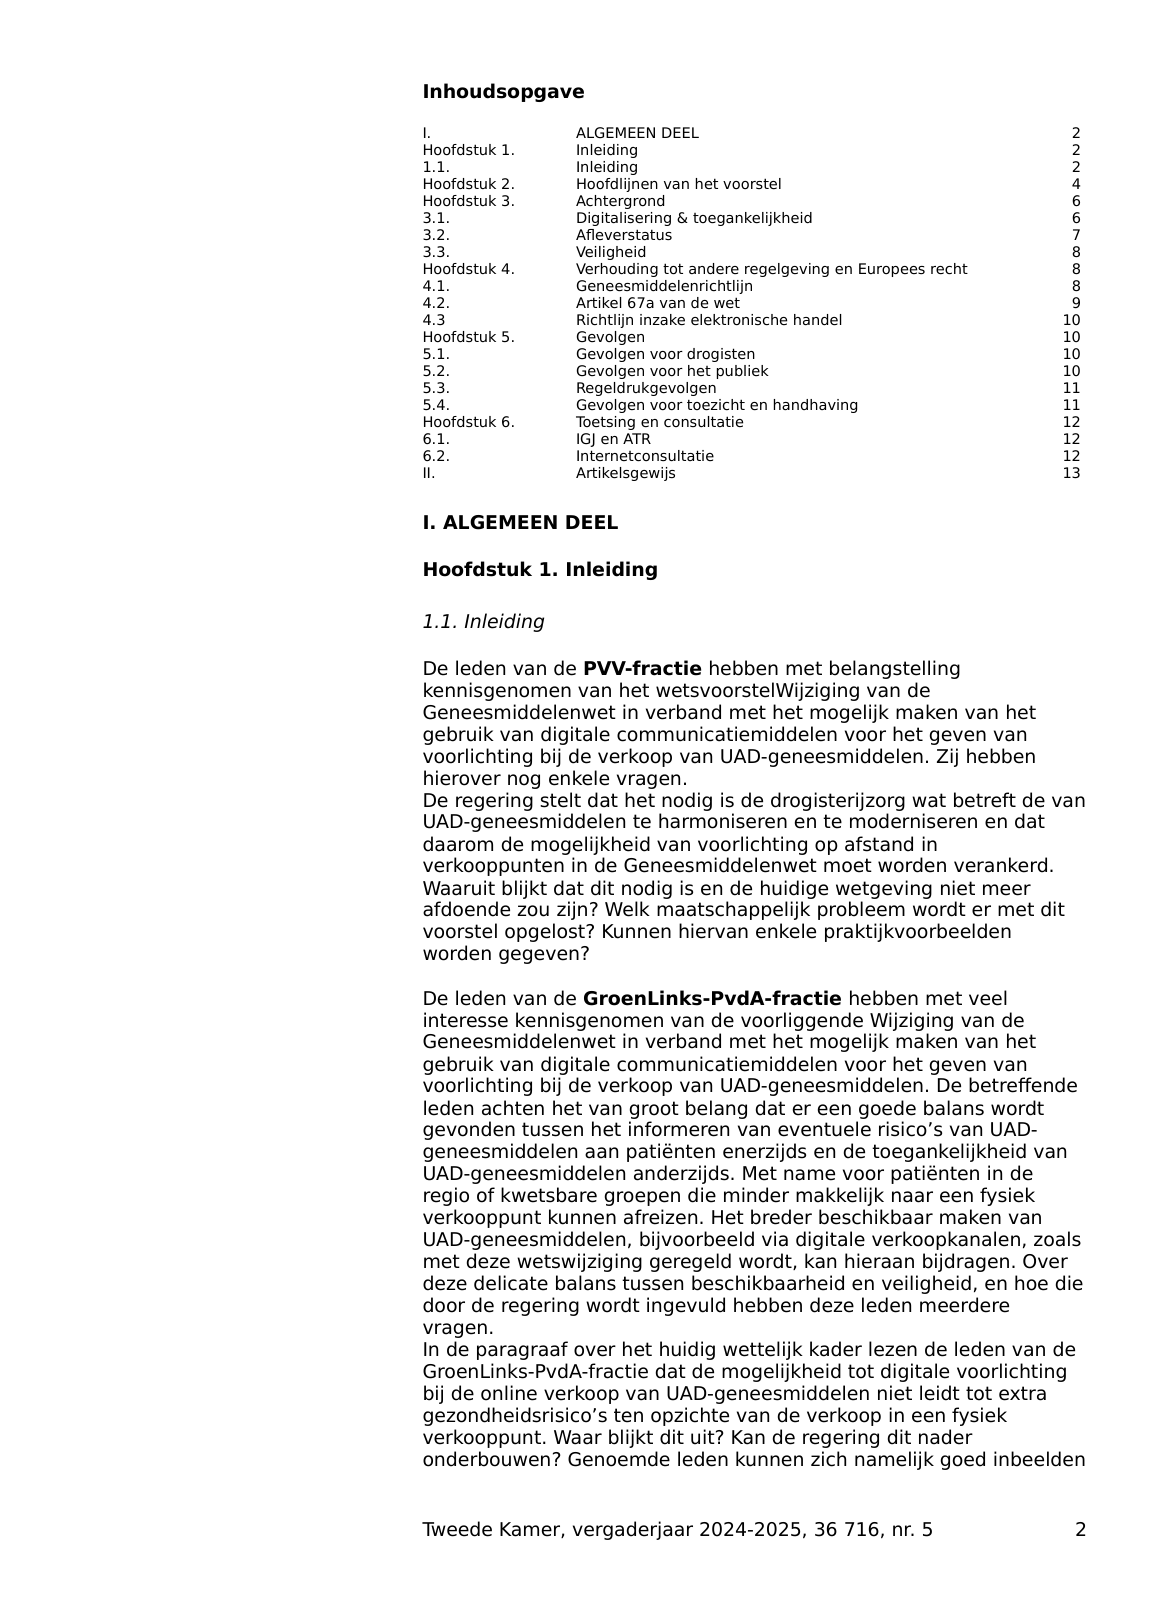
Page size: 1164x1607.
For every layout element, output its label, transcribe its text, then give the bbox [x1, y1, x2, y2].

table_cell 8 [1028, 261, 1087, 278]
table_cell 5.2. [422, 363, 570, 380]
table_cell IGJ en ATR [570, 431, 1028, 448]
table_cell 4.3 [422, 312, 570, 329]
table_cell 6 [1028, 210, 1087, 227]
table_cell Gevolgen voor het publiek [570, 363, 1028, 380]
table_cell 2 [1028, 159, 1087, 176]
table_cell 10 [1028, 312, 1087, 329]
table_cell 5.3. [422, 380, 570, 397]
table_cell Artikelsgewijs [570, 465, 1028, 482]
table_cell Hoofdstuk 3. [422, 193, 570, 210]
table_cell Hoofdstuk 1. [422, 142, 570, 159]
table_cell 13 [1028, 465, 1087, 482]
table_header I. [422, 125, 570, 142]
table_cell 12 [1028, 414, 1087, 431]
table_cell Hoofdstuk 5. [422, 329, 570, 346]
subtitle Hoofdstuk 1. Inleiding [422, 559, 1087, 581]
table_cell 11 [1028, 397, 1087, 414]
table_cell 2 [1028, 142, 1087, 159]
text De regering stelt dat het nodig is de drogisterijzorg wat betreft de van UAD-geneesmiddelen te harmoniseren en te moderniseren en dat daarom de mogelijkheid van voorlichting op afstand in verkooppunten in de Geneesmiddelenwet moet worden verankerd. Waaruit blijkt dat dit nodig is en de huidige wetgeving niet meer afdoende zou zijn? Welk maatschappelijk probleem wordt er met dit voorstel opgelost? Kunnen hiervan enkele praktijkvoorbeelden worden gegeven? [422, 789, 1087, 965]
table_cell Afleverstatus [570, 227, 1028, 244]
table_cell 11 [1028, 380, 1087, 397]
table_cell Gevolgen voor toezicht en handhaving [570, 397, 1028, 414]
table_cell 10 [1028, 346, 1087, 363]
table_cell Hoofdstuk 6. [422, 414, 570, 431]
table_cell II. [422, 465, 570, 482]
table_cell Geneesmiddelenrichtlijn [570, 278, 1028, 295]
table_cell 9 [1028, 295, 1087, 312]
table_cell 3.3. [422, 244, 570, 261]
table_cell Digitalisering & toegankelijkheid [570, 210, 1028, 227]
table_cell Hoofdstuk 4. [422, 261, 570, 278]
table_cell 6.2. [422, 448, 570, 465]
table_cell Gevolgen [570, 329, 1028, 346]
table_cell 12 [1028, 431, 1087, 448]
table_cell 6 [1028, 193, 1087, 210]
table_cell 10 [1028, 329, 1087, 346]
table_cell 8 [1028, 244, 1087, 261]
table_cell Achtergrond [570, 193, 1028, 210]
text De leden van de GroenLinks-PvdA-fractie hebben met veel interesse kennisgenomen van de voorliggende Wijziging van de Geneesmiddelenwet in verband met het mogelijk maken van het gebruik van digitale communicatiemiddelen voor het geven van voorlichting bij de verkoop van UAD-geneesmiddelen. De betreffende leden achten het van groot belang dat er een goede balans wordt gevonden tussen het informeren van eventuele risico’s van UAD-geneesmiddelen aan patiënten enerzijds en de toegankelijkheid van UAD-geneesmiddelen anderzijds. Met name voor patiënten in de regio of kwetsbare groepen die minder makkelijk naar een fysiek verkooppunt kunnen afreizen. Het breder beschikbaar maken van UAD-geneesmiddelen, bijvoorbeeld via digitale verkoopkanalen, zoals met deze wetswijziging geregeld wordt, kan hieraan bijdragen. Over deze delicate balans tussen beschikbaarheid en veiligheid, en hoe die door de regering wordt ingevuld hebben deze leden meerdere vragen. [422, 987, 1087, 1339]
table_cell Hoofdlijnen van het voorstel [570, 176, 1028, 193]
table_cell 5.1. [422, 346, 570, 363]
table_cell 6.1. [422, 431, 570, 448]
table_cell 4.1. [422, 278, 570, 295]
table_cell Verhouding tot andere regelgeving en Europees recht [570, 261, 1028, 278]
table_cell 4 [1028, 176, 1087, 193]
table_cell Artikel 67a van de wet [570, 295, 1028, 312]
subtitle I. ALGEMEEN DEEL [422, 512, 1087, 534]
table_cell 1.1. [422, 159, 570, 176]
table_cell Gevolgen voor drogisten [570, 346, 1028, 363]
table_cell 3.1. [422, 210, 570, 227]
table_cell Inleiding [570, 142, 1028, 159]
table_cell 4.2. [422, 295, 570, 312]
table_header ALGEMEEN DEEL [570, 125, 1028, 142]
table_cell 8 [1028, 278, 1087, 295]
table_cell 3.2. [422, 227, 570, 244]
table_cell 5.4. [422, 397, 570, 414]
table_cell Hoofdstuk 2. [422, 176, 570, 193]
table_cell 10 [1028, 363, 1087, 380]
text In de paragraaf over het huidig wettelijk kader lezen de leden van de GroenLinks-PvdA-fractie dat de mogelijkheid tot digitale voorlichting bij de online verkoop van UAD-geneesmiddelen niet leidt tot extra gezondheidsrisico’s ten opzichte van de verkoop in een fysiek verkooppunt. Waar blijkt dit uit? Kan de regering dit nader onderbouwen? Genoemde leden kunnen zich namelijk goed inbeelden [422, 1339, 1087, 1471]
subtitle Inhoudsopgave [422, 81, 1087, 103]
table_cell Internetconsultatie [570, 448, 1028, 465]
table_cell Veiligheid [570, 244, 1028, 261]
table_header 2 [1028, 125, 1087, 142]
subtitle 1.1. Inleiding [422, 611, 1087, 633]
table_cell 12 [1028, 448, 1087, 465]
table_cell Toetsing en consultatie [570, 414, 1028, 431]
table_cell Richtlijn inzake elektronische handel [570, 312, 1028, 329]
table_cell 7 [1028, 227, 1087, 244]
table_cell Regeldrukgevolgen [570, 380, 1028, 397]
table_cell Inleiding [570, 159, 1028, 176]
text De leden van de PVV-fractie hebben met belangstelling kennisgenomen van het wetsvoorstelWijziging van de Geneesmiddelenwet in verband met het mogelijk maken van het gebruik van digitale communicatiemiddelen voor het geven van voorlichting bij de verkoop van UAD-geneesmiddelen. Zij hebben hierover nog enkele vragen. [422, 658, 1087, 789]
